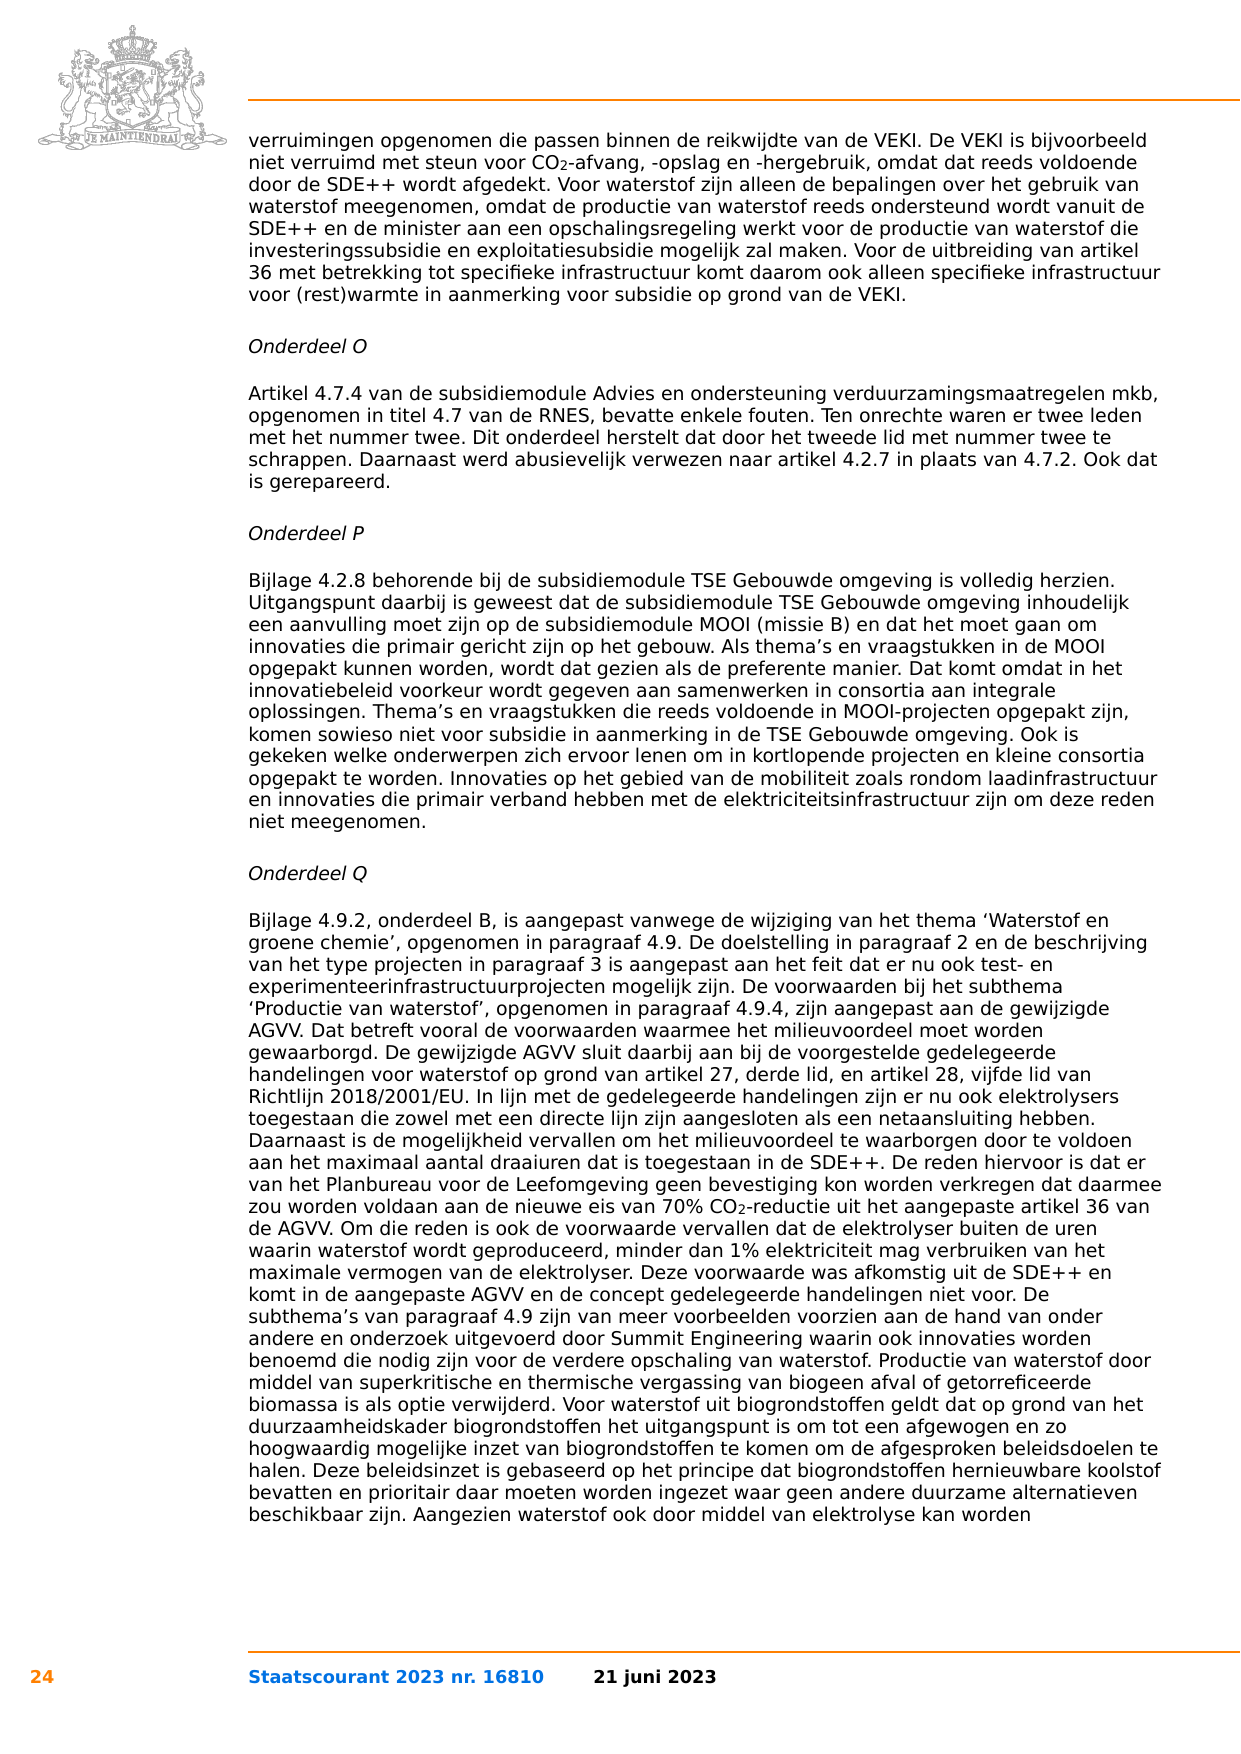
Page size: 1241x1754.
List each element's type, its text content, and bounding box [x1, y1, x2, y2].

text Bijlage 4.2.8 behorende bij de subsidiemodule TSE Gebouwde omgeving is volledig herzien. Uitgangspunt daarbij is geweest dat de subsidiemodule TSE Gebouwde omgeving inhoudelijk een aanvulling moet zijn op de subsidiemodule MOOI (missie B) en dat het moet gaan om innovaties die primair gericht zijn op het gebouw. Als thema’s en vraagstukken in de MOOI opgepakt kunnen worden, wordt dat gezien als de preferente manier. Dat komt omdat in het innovatiebeleid voorkeur wordt gegeven aan samenwerken in consortia aan integrale oplossingen. Thema’s en vraagstukken die reeds voldoende in MOOI-projecten opgepakt zijn, komen sowieso niet voor subsidie in aanmerking in de TSE Gebouwde omgeving. Ook is gekeken welke onderwerpen zich ervoor lenen om in kortlopende projecten en kleine consortia opgepakt te worden. Innovaties op het gebied van de mobiliteit zoals rondom laadinfrastructuur en innovaties die primair verband hebben met de elektriciteitsinfrastructuur zijn om deze reden niet meegenomen. [248, 569, 1163, 833]
picture [38, 25, 227, 150]
subtitle Onderdeel O [248, 336, 1163, 358]
subtitle Onderdeel P [248, 523, 1163, 544]
text Bijlage 4.9.2, onderdeel B, is aangepast vanwege de wijziging van het thema ‘Waterstof en groene chemie’, opgenomen in paragraaf 4.9. De doelstelling in paragraaf 2 en de beschrijving van het type projecten in paragraaf 3 is aangepast aan het feit dat er nu ook test- en experimenteerinfrastructuurprojecten mogelijk zijn. De voorwaarden bij het subthema ‘Productie van waterstof’, opgenomen in paragraaf 4.9.4, zijn aangepast aan de gewijzigde AGVV. Dat betreft vooral de voorwaarden waarmee het milieuvoordeel moet worden gewaarborgd. De gewijzigde AGVV sluit daarbij aan bij de voorgestelde gedelegeerde handelingen voor waterstof op grond van artikel 27, derde lid, en artikel 28, vijfde lid van Richtlijn 2018/2001/EU. In lijn met de gedelegeerde handelingen zijn er nu ook elektrolysers toegestaan die zowel met een directe lijn zijn aangesloten als een netaansluiting hebben. Daarnaast is de mogelijkheid vervallen om het milieuvoordeel te waarborgen door te voldoen aan het maximaal aantal draaiuren dat is toegestaan in de SDE++. De reden hiervoor is dat er van het Planbureau voor de Leefomgeving geen bevestiging kon worden verkregen dat daarmee zou worden voldaan aan de nieuwe eis van 70% CO2-reductie uit het aangepaste artikel 36 van de AGVV. Om die reden is ook de voorwaarde vervallen dat de elektrolyser buiten de uren waarin waterstof wordt geproduceerd, minder dan 1% elektriciteit mag verbruiken van het maximale vermogen van de elektrolyser. Deze voorwaarde was afkomstig uit de SDE++ en komt in de aangepaste AGVV en de concept gedelegeerde handelingen niet voor. De subthema’s van paragraaf 4.9 zijn van meer voorbeelden voorzien aan de hand van onder andere en onderzoek uitgevoerd door Summit Engineering waarin ook innovaties worden benoemd die nodig zijn voor de verdere opschaling van waterstof. Productie van waterstof door middel van superkritische en thermische vergassing van biogeen afval of getorreficeerde biomassa is als optie verwijderd. Voor waterstof uit biogrondstoffen geldt dat op grond van het duurzaamheidskader biogrondstoffen het uitgangspunt is om tot een afgewogen en zo hoogwaardig mogelijke inzet van biogrondstoffen te komen om de afgesproken beleidsdoelen te halen. Deze beleidsinzet is gebaseerd op het principe dat biogrondstoffen hernieuwbare koolstof bevatten en prioritair daar moeten worden ingezet waar geen andere duurzame alternatieven beschikbaar zijn. Aangezien waterstof ook door middel van elektrolyse kan worden [248, 910, 1163, 1526]
text verruimingen opgenomen die passen binnen de reikwijdte van de VEKI. De VEKI is bijvoorbeeld niet verruimd met steun voor CO2-afvang, -opslag en -hergebruik, omdat dat reeds voldoende door de SDE++ wordt afgedekt. Voor waterstof zijn alleen de bepalingen over het gebruik van waterstof meegenomen, omdat de productie van waterstof reeds ondersteund wordt vanuit de SDE++ en de minister aan een opschalingsregeling werkt voor de productie van waterstof die investeringssubsidie en exploitatiesubsidie mogelijk zal maken. Voor de uitbreiding van artikel 36 met betrekking tot specifieke infrastructuur komt daarom ook alleen specifieke infrastructuur voor (rest)warmte in aanmerking voor subsidie op grond van de VEKI. [248, 130, 1163, 306]
text Artikel 4.7.4 van de subsidiemodule Advies en ondersteuning verduurzamingsmaatregelen mkb, opgenomen in titel 4.7 van de RNES, bevatte enkele fouten. Ten onrechte waren er twee leden met het nummer twee. Dit onderdeel herstelt dat door het tweede lid met nummer twee te schrappen. Daarnaast werd abusievelijk verwezen naar artikel 4.2.7 in plaats van 4.7.2. Ook dat is gerepareerd. [248, 383, 1163, 493]
subtitle Onderdeel Q [248, 863, 1163, 885]
